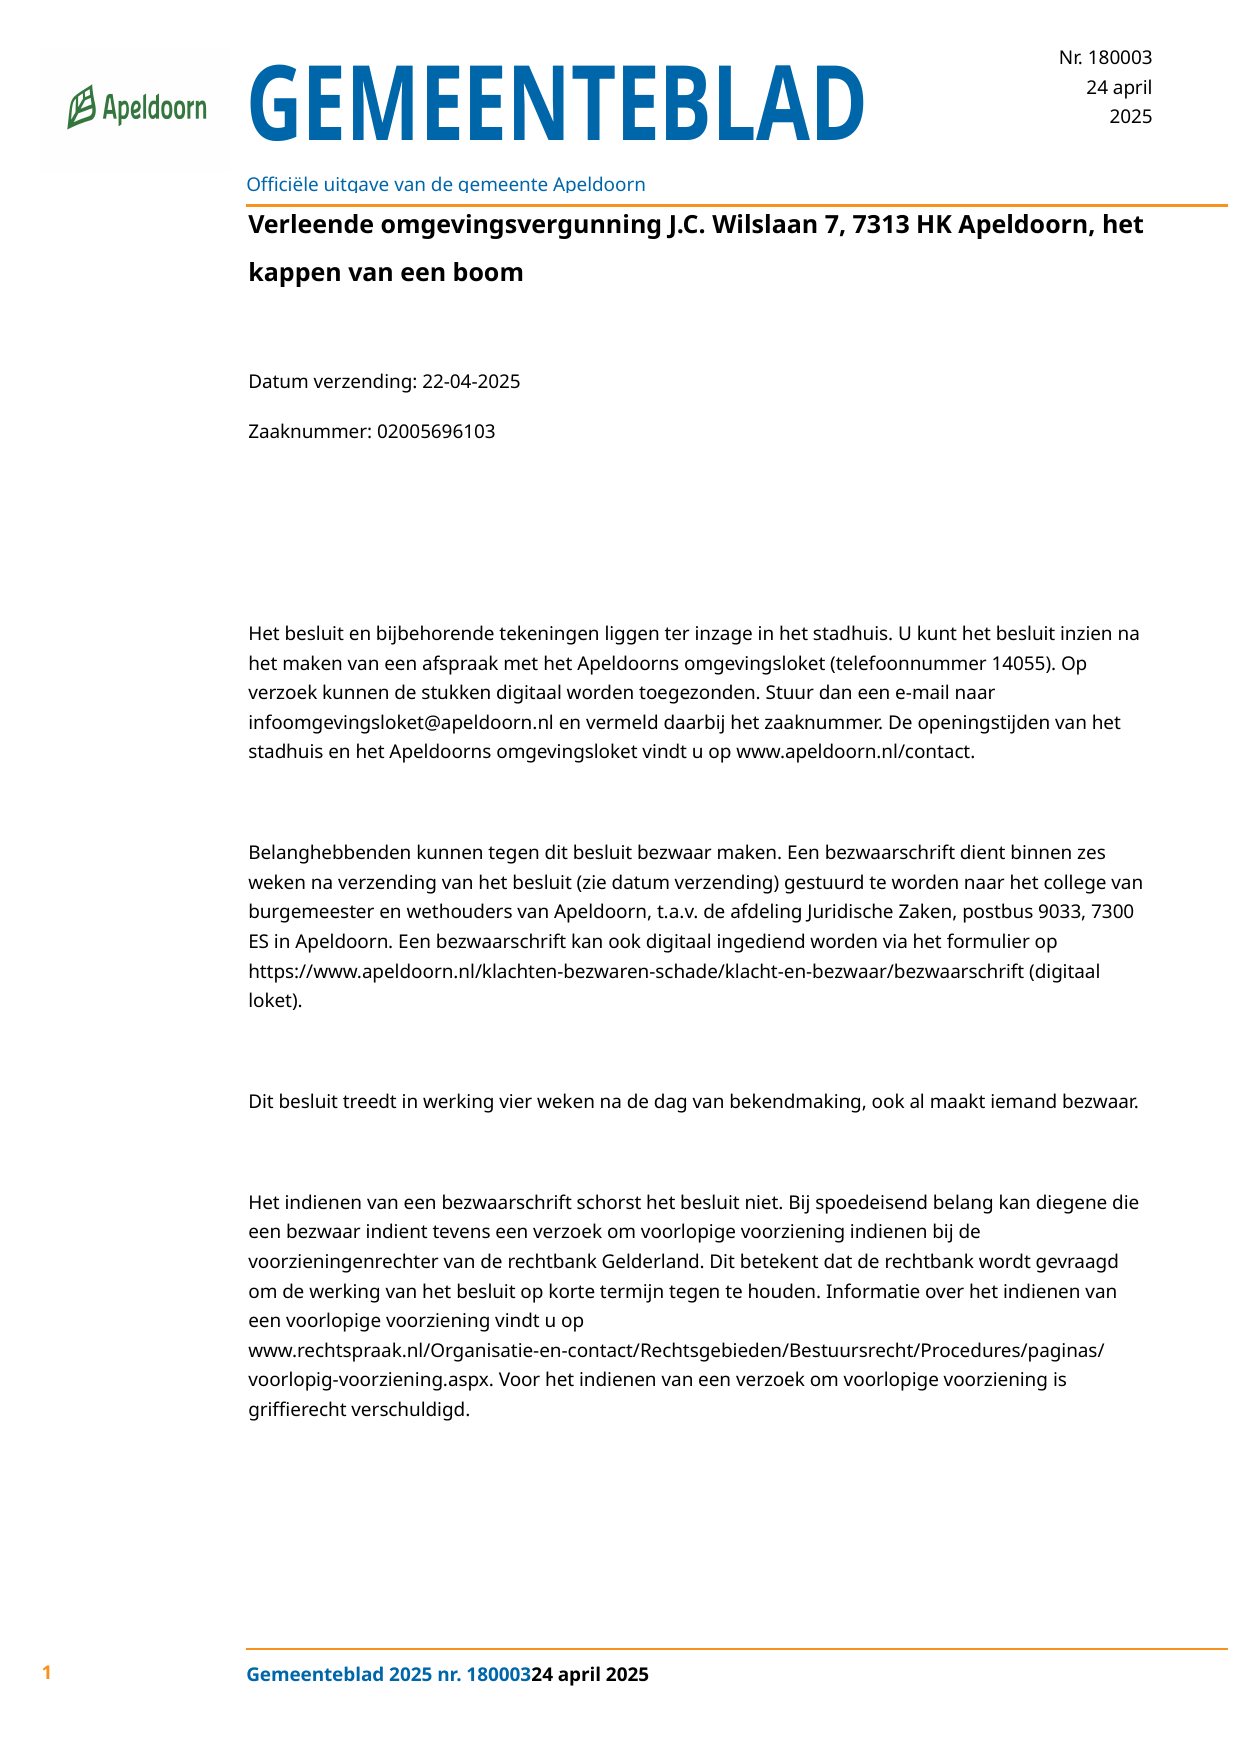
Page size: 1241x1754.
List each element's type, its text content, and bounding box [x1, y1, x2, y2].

text Dit besluit treedt in werking vier weken na de dag van bekendmaking, ook al maakt iemand bezwaar. [248, 1088, 1152, 1114]
text Het besluit en bijbehorende tekeningen liggen ter inzage in het stadhuis. U kunt het besluit inzien na het maken van een afspraak met het Apeldoorns omgevingsloket (telefoonnummer 14055). Op verzoek kunnen de stukken digitaal worden toegezonden. Stuur dan een e-mail naar infoomgevingsloket@apeldoorn.nl en vermeld daarbij het zaaknummer. De openingstijden van het stadhuis en het Apeldoorns omgevingsloket vindt u op www.apeldoorn.nl/contact. [248, 620, 1152, 764]
text Zaaknummer: 02005696103 [248, 419, 1152, 444]
text Belanghebbenden kunnen tegen dit besluit bezwaar maken. Een bezwaarschrift dient binnen zes weken na verzending van het besluit (zie datum verzending) gestuurd te worden naar het college van burgemeester en wethouders van Apeldoorn, t.a.v. de afdeling Juridische Zaken, postbus 9033, 7300 ES in Apeldoorn. Een bezwaarschrift kan ook digitaal ingediend worden via het formulier op https://www.apeldoorn.nl/klachten-bezwaren-schade/klacht-en-bezwaar/bezwaarschrift (digitaal loket). [248, 839, 1152, 1013]
text Verleende omgevingsvergunning J.C. Wilslaan 7, 7313 HK Apeldoorn, het kappen van een boom [248, 207, 1152, 288]
text Datum verzending: 22-04-2025 [248, 368, 1152, 394]
picture [41, 47, 231, 172]
text Het indienen van een bezwaarschrift schorst het besluit niet. Bij spoedeisend belang kan diegene die een bezwaar indient tevens een verzoek om voorlopige voorziening indienen bij de voorzieningenrechter van de rechtbank Gelderland. Dit betekent dat de rechtbank wordt gevraagd om de werking van het besluit op korte termijn tegen te houden. Informatie over het indienen van een voorlopige voorziening vindt u op www.rechtspraak.nl/Organisatie-en-contact/Rechtsgebieden/Bestuursrecht/Procedures/paginas/voorlopig-voorziening.aspx. Voor het indienen van een verzoek om voorlopige voorziening is griffierecht verschuldigd. [248, 1189, 1152, 1422]
